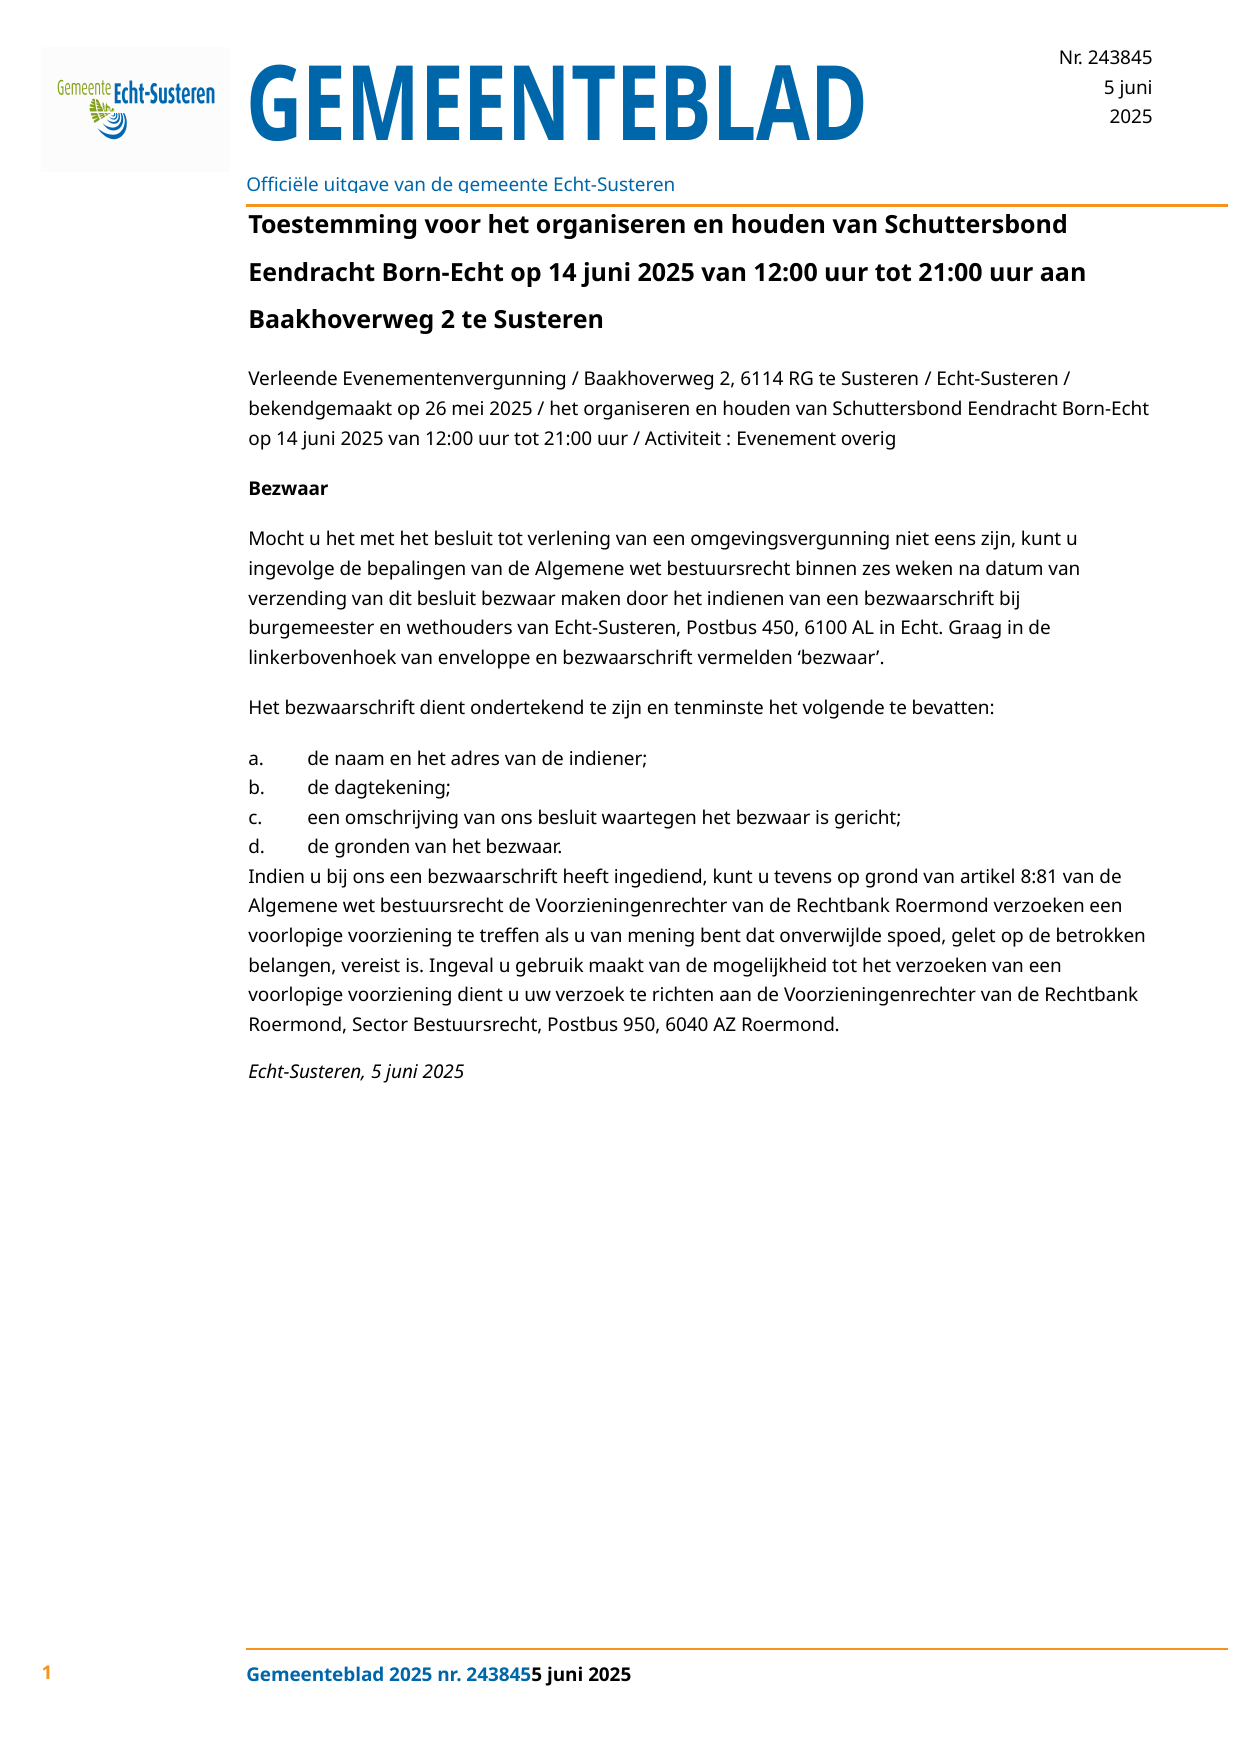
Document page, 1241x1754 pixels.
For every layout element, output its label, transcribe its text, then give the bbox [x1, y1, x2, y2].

text Mocht u het met het besluit tot verlening van een omgevingsvergunning niet eens zijn, kunt u ingevolge de bepalingen van de Algemene wet bestuursrecht binnen zes weken na datum van verzending van dit besluit bezwaar maken door het indienen van een bezwaarschrift bij burgemeester en wethouders van Echt-Susteren, Postbus 450, 6100 AL in Echt. Graag in de linkerbovenhoek van enveloppe en bezwaarschrift vermelden ‘bezwaar’. [248, 526, 1152, 669]
list een omschrijving van ons besluit waartegen het bezwaar is gericht; [248, 804, 1152, 829]
text Het bezwaarschrift dient ondertekend te zijn en tenminste het volgende te bevatten: [248, 694, 1152, 720]
list de dagtekening; [248, 774, 1152, 800]
text Verleende Evenementenvergunning / Baakhoverweg 2, 6114 RG te Susteren / Echt-Susteren / bekendgemaakt op 26 mei 2025 / het organiseren en houden van Schuttersbond Eendracht Born-Echt op 14 juni 2025 van 12:00 uur tot 21:00 uur / Activiteit : Evenement overig [248, 366, 1152, 450]
list de naam en het adres van de indiener; [248, 745, 1152, 770]
text Toestemming voor het organiseren en houden van Schuttersbond Eendracht Born-Echt op 14 juni 2025 van 12:00 uur tot 21:00 uur aan Baakhoverweg 2 te Susteren [248, 207, 1152, 336]
text Echt-Susteren, 5 juni 2025 [248, 1059, 1152, 1084]
text Bezwaar [248, 475, 1152, 501]
text Indien u bij ons een bezwaarschrift heeft ingediend, kunt u tevens op grond van artikel 8:81 van de Algemene wet bestuursrecht de Voorzieningenrechter van de Rechtbank Roermond verzoeken een voorlopige voorziening te treffen als u van mening bent dat onverwijlde spoed, gelet op de betrokken belangen, vereist is. Ingeval u gebruik maakt van de mogelijkheid tot het verzoeken van een voorlopige voorziening dient u uw verzoek te richten aan de Voorzieningenrechter van de Rechtbank Roermond, Sector Bestuursrecht, Postbus 950, 6040 AZ Roermond. [248, 863, 1152, 1037]
list de gronden van het bezwaar. [248, 833, 1152, 859]
picture [41, 47, 231, 172]
